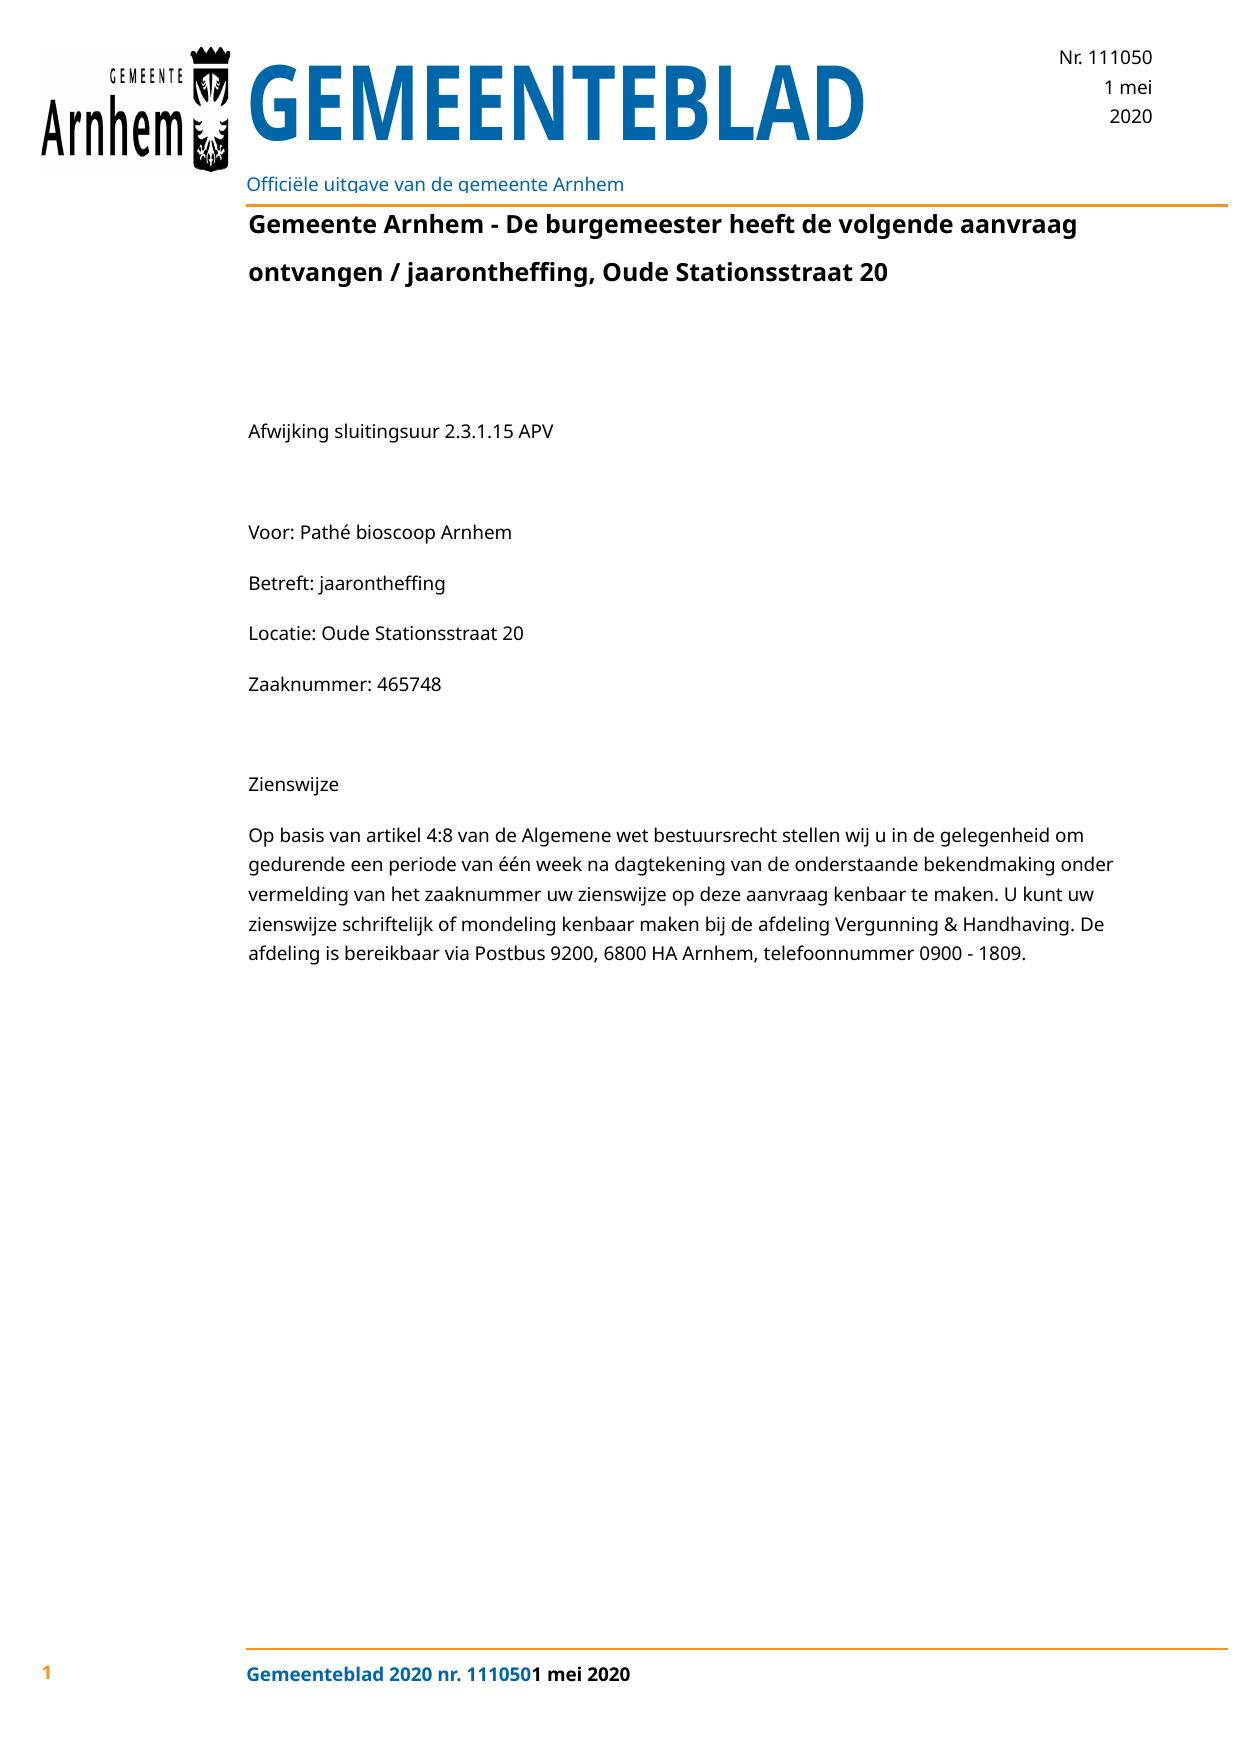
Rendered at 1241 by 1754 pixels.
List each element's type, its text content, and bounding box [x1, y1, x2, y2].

text Voor: Pathé bioscoop Arnhem [248, 519, 1152, 545]
text Zaaknummer: 465748 [248, 671, 1152, 697]
text Locatie: Oude Stationsstraat 20 [248, 620, 1152, 646]
picture [41, 47, 231, 172]
text Zienswijze [248, 772, 1152, 797]
text Gemeente Arnhem - De burgemeester heeft de volgende aanvraag ontvangen / jaarontheffing, Oude Stationsstraat 20 [248, 207, 1152, 288]
text Afwijking sluitingsuur 2.3.1.15 APV [248, 419, 1152, 444]
text Op basis van artikel 4:8 van de Algemene wet bestuursrecht stellen wij u in de gelegenheid om gedurende een periode van één week na dagtekening van de onderstaande bekendmaking onder vermelding van het zaaknummer uw zienswijze op deze aanvraag kenbaar te maken. U kunt uw zienswijze schriftelijk of mondeling kenbaar maken bij de afdeling Vergunning & Handhaving. De afdeling is bereikbaar via Postbus 9200, 6800 HA Arnhem, telefoonnummer 0900 - 1809. [248, 822, 1152, 966]
text Betreft: jaarontheffing [248, 570, 1152, 596]
